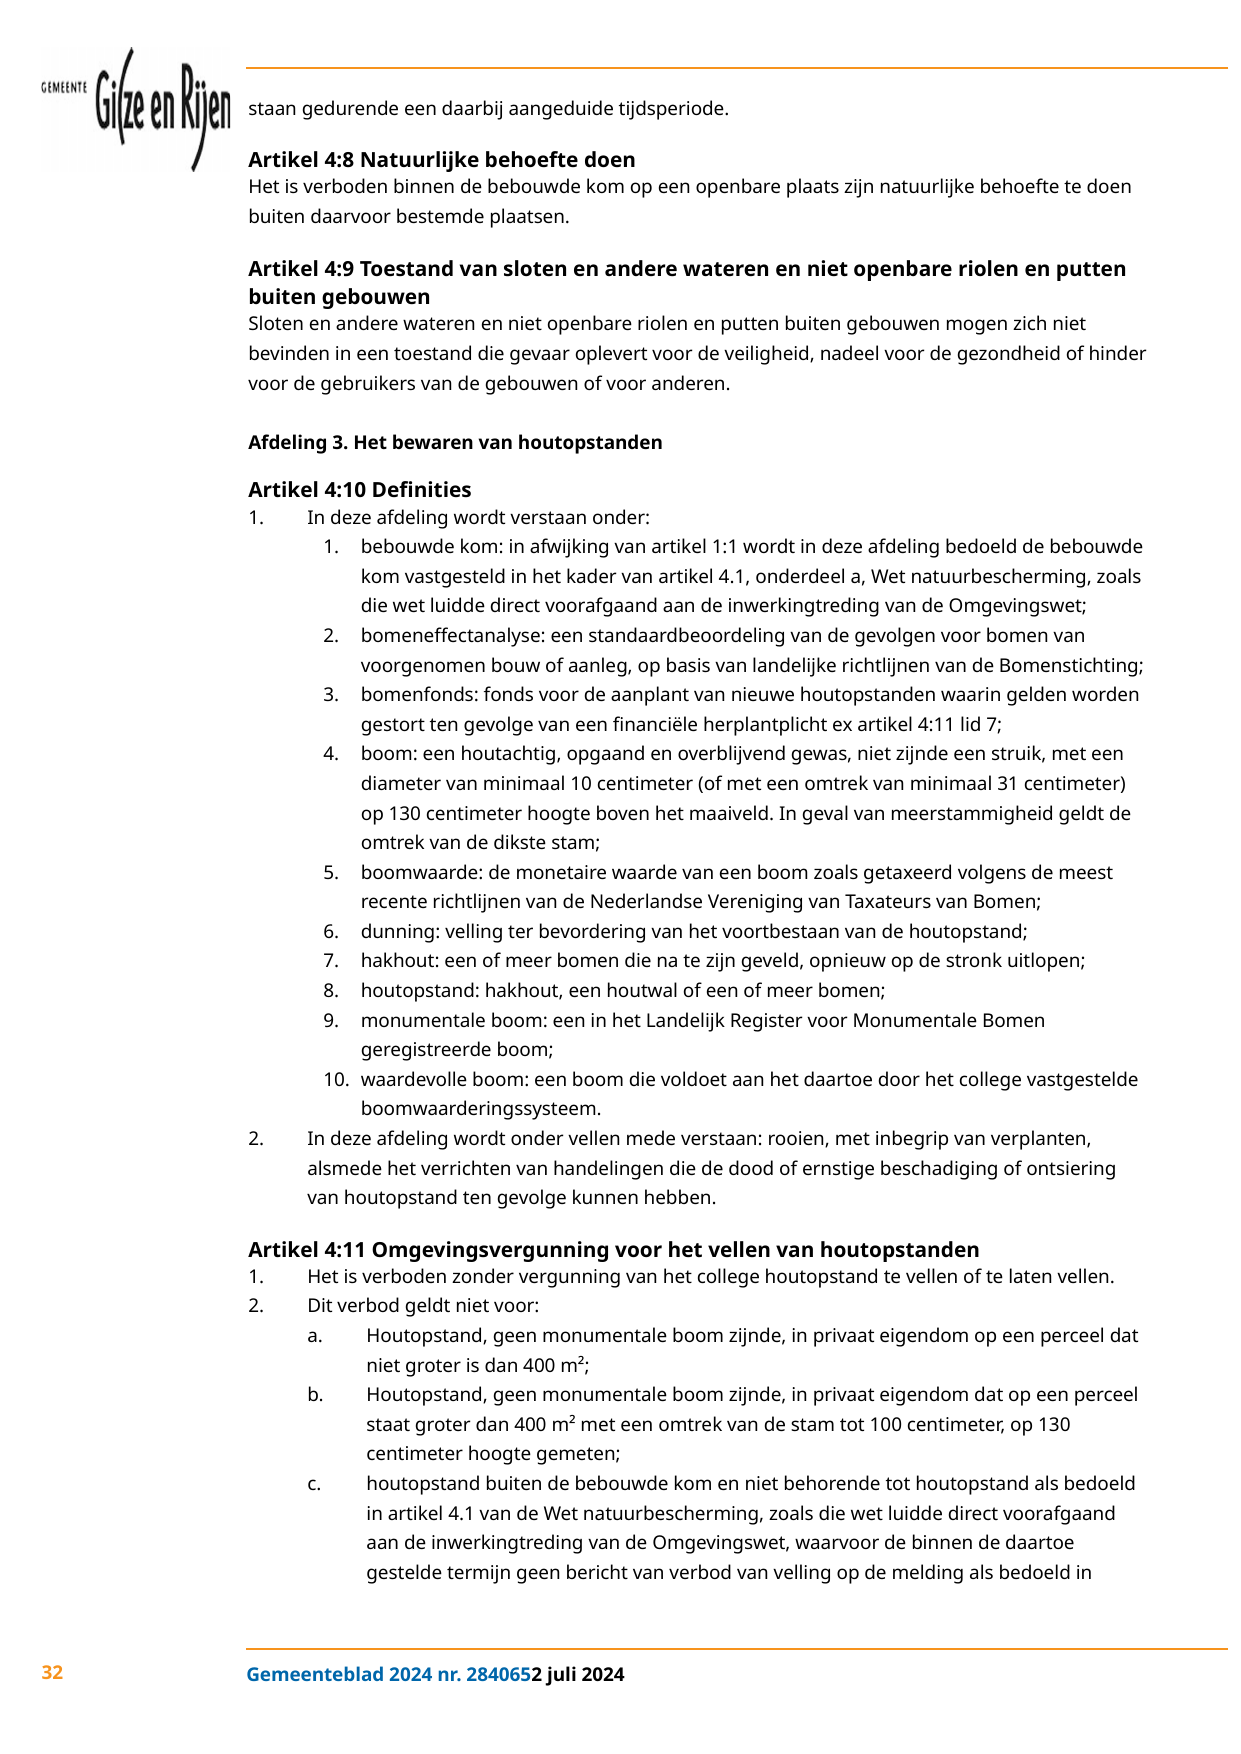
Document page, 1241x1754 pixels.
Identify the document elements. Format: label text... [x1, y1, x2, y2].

list boom: een houtachtig, opgaand en overblijvend gewas, niet zijnde een struik, met een diameter van minimaal 10 centimeter (of met een omtrek van minimaal 31 centimeter) op 130 centimeter hoogte boven het maaiveld. In geval van meerstammigheid geldt de omtrek van de dikste stam; [323, 741, 1152, 855]
list houtopstand: hakhout, een houtwal of een of meer bomen; [323, 977, 1152, 1003]
list In deze afdeling wordt verstaan onder: [248, 504, 1152, 529]
list boomwaarde: de monetaire waarde van een boom zoals getaxeerd volgens de meest recente richtlijnen van de Nederlandse Vereniging van Taxateurs van Bomen; [323, 859, 1152, 914]
list dunning: velling ter bevordering van het voortbestaan van de houtopstand; [323, 918, 1152, 944]
text Artikel 4:11 Omgevingsvergunning voor het vellen van houtopstanden [248, 1235, 1152, 1263]
text Sloten en andere wateren en niet openbare riolen en putten buiten gebouwen mogen zich niet bevinden in een toestand die gevaar oplevert voor de veiligheid, nadeel voor de gezondheid of hinder voor de gebruikers van de gebouwen of voor anderen. [248, 311, 1152, 395]
text Afdeling 3. Het bewaren van houtopstanden [248, 429, 1152, 454]
picture [41, 47, 231, 172]
text Het is verboden binnen de bebouwde kom op een openbare plaats zijn natuurlijke behoefte te doen buiten daarvoor bestemde plaatsen. [248, 174, 1152, 229]
list Houtopstand, geen monumentale boom zijnde, in privaat eigendom op een perceel dat niet groter is dan 400 m²; [307, 1322, 1152, 1378]
list monumentale boom: een in het Landelijk Register voor Monumentale Bomen geregistreerde boom; [323, 1007, 1152, 1062]
list waardevolle boom: een boom die voldoet aan het daartoe door het college vastgestelde boomwaarderingssysteem. [323, 1066, 1152, 1121]
list Het is verboden zonder vergunning van het college houtopstand te vellen of te laten vellen. [248, 1263, 1152, 1289]
text Artikel 4:9 Toestand van sloten en andere wateren en niet openbare riolen en putten buiten gebouwen [248, 254, 1152, 311]
list bomenfonds: fonds voor de aanplant van nieuwe houtopstanden waarin gelden worden gestort ten gevolge van een financiële herplantplicht ex artikel 4:11 lid 7; [323, 681, 1152, 737]
text staan gedurende een daarbij aangeduide tijdsperiode. [248, 95, 1152, 121]
list In deze afdeling wordt onder vellen mede verstaan: rooien, met inbegrip van verplanten, alsmede het verrichten van handelingen die de dood of ernstige beschadiging of ontsiering van houtopstand ten gevolge kunnen hebben. [248, 1125, 1152, 1210]
list hakhout: een of meer bomen die na te zijn geveld, opnieuw op de stronk uitlopen; [323, 948, 1152, 973]
list houtopstand buiten de bebouwde kom en niet behorende tot houtopstand als bedoeld in artikel 4.1 van de Wet natuurbescherming, zoals die wet luidde direct voorafgaand aan de inwerkingtreding van de Omgevingswet, waarvoor de binnen de daartoe gestelde termijn geen bericht van verbod van velling op de melding als bedoeld in [307, 1470, 1152, 1585]
text Artikel 4:10 Definities [248, 475, 1152, 504]
list Houtopstand, geen monumentale boom zijnde, in privaat eigendom dat op een perceel staat groter dan 400 m² met een omtrek van de stam tot 100 centimeter, op 130 centimeter hoogte gemeten; [307, 1381, 1152, 1466]
list Dit verbod geldt niet voor: [248, 1293, 1152, 1318]
list bomeneffectanalyse: een standaardbeoordeling van de gevolgen voor bomen van voorgenomen bouw of aanleg, op basis van landelijke richtlijnen van de Bomenstichting; [323, 622, 1152, 677]
text Artikel 4:8 Natuurlijke behoefte doen [248, 145, 1152, 174]
list bebouwde kom: in afwijking van artikel 1:1 wordt in deze afdeling bedoeld de bebouwde kom vastgesteld in het kader van artikel 4.1, onderdeel a, Wet natuurbescherming, zoals die wet luidde direct voorafgaand aan de inwerkingtreding van de Omgevingswet; [323, 533, 1152, 618]
